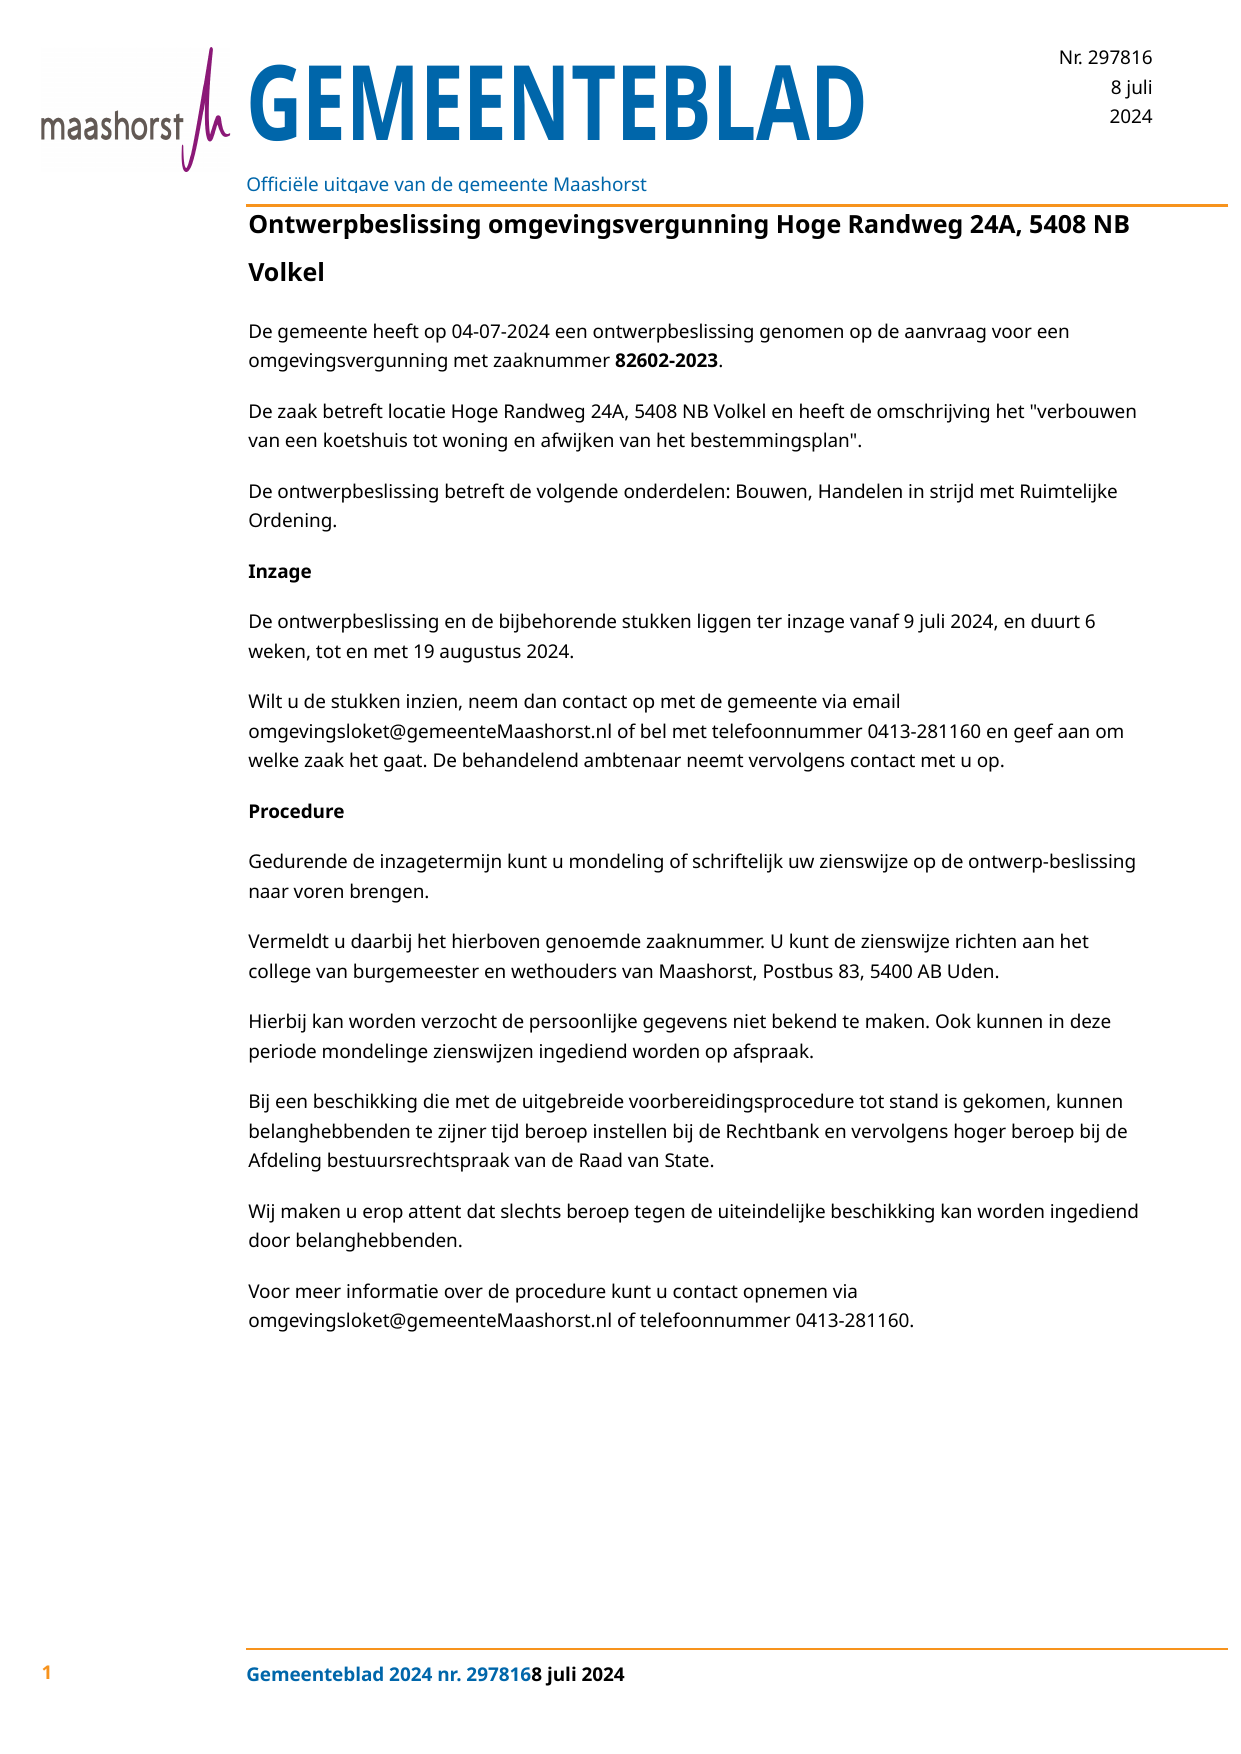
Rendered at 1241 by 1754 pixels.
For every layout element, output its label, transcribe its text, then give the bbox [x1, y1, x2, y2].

text De gemeente heeft op 04-07-2024 een ontwerpbeslissing genomen op de aanvraag voor een omgevingsvergunning met zaaknummer 82602-2023. [248, 318, 1152, 373]
text Gedurende de inzagetermijn kunt u mondeling of schriftelijk uw zienswijze op de ontwerp-beslissing naar voren brengen. [248, 848, 1152, 904]
text Wilt u de stukken inzien, neem dan contact op met de gemeente via email omgevingsloket@gemeenteMaashorst.nl of bel met telefoonnummer 0413-281160 en geef aan om welke zaak het gaat. De behandelend ambtenaar neemt vervolgens contact met u op. [248, 688, 1152, 773]
text Hierbij kan worden verzocht de persoonlijke gegevens niet bekend te maken. Ook kunnen in deze periode mondelinge zienswijzen ingediend worden op afspraak. [248, 1008, 1152, 1064]
text Procedure [248, 798, 1152, 824]
text Bij een beschikking die met de uitgebreide voorbereidingsprocedure tot stand is gekomen, kunnen belanghebbenden te zijner tijd beroep instellen bij de Rechtbank en vervolgens hoger beroep bij de Afdeling bestuursrechtspraak van de Raad van State. [248, 1088, 1152, 1173]
text Inzage [248, 558, 1152, 584]
text Voor meer informatie over de procedure kunt u contact opnemen via omgevingsloket@gemeenteMaashorst.nl of telefoonnummer 0413-281160. [248, 1278, 1152, 1333]
text De ontwerpbeslissing betreft de volgende onderdelen: Bouwen, Handelen in strijd met Ruimtelijke Ordening. [248, 478, 1152, 533]
text Wij maken u erop attent dat slechts beroep tegen de uiteindelijke beschikking kan worden ingediend door belanghebbenden. [248, 1198, 1152, 1253]
text Ontwerpbeslissing omgevingsvergunning Hoge Randweg 24A, 5408 NB Volkel [248, 207, 1152, 288]
picture [41, 47, 231, 172]
text De zaak betreft locatie Hoge Randweg 24A, 5408 NB Volkel en heeft de omschrijving het "verbouwen van een koetshuis tot woning en afwijken van het bestemmingsplan". [248, 398, 1152, 453]
text De ontwerpbeslissing en de bijbehorende stukken liggen ter inzage vanaf 9 juli 2024, en duurt 6 weken, tot en met 19 augustus 2024. [248, 608, 1152, 664]
text Vermeldt u daarbij het hierboven genoemde zaaknummer. U kunt de zienswijze richten aan het college van burgemeester en wethouders van Maashorst, Postbus 83, 5400 AB Uden. [248, 928, 1152, 984]
